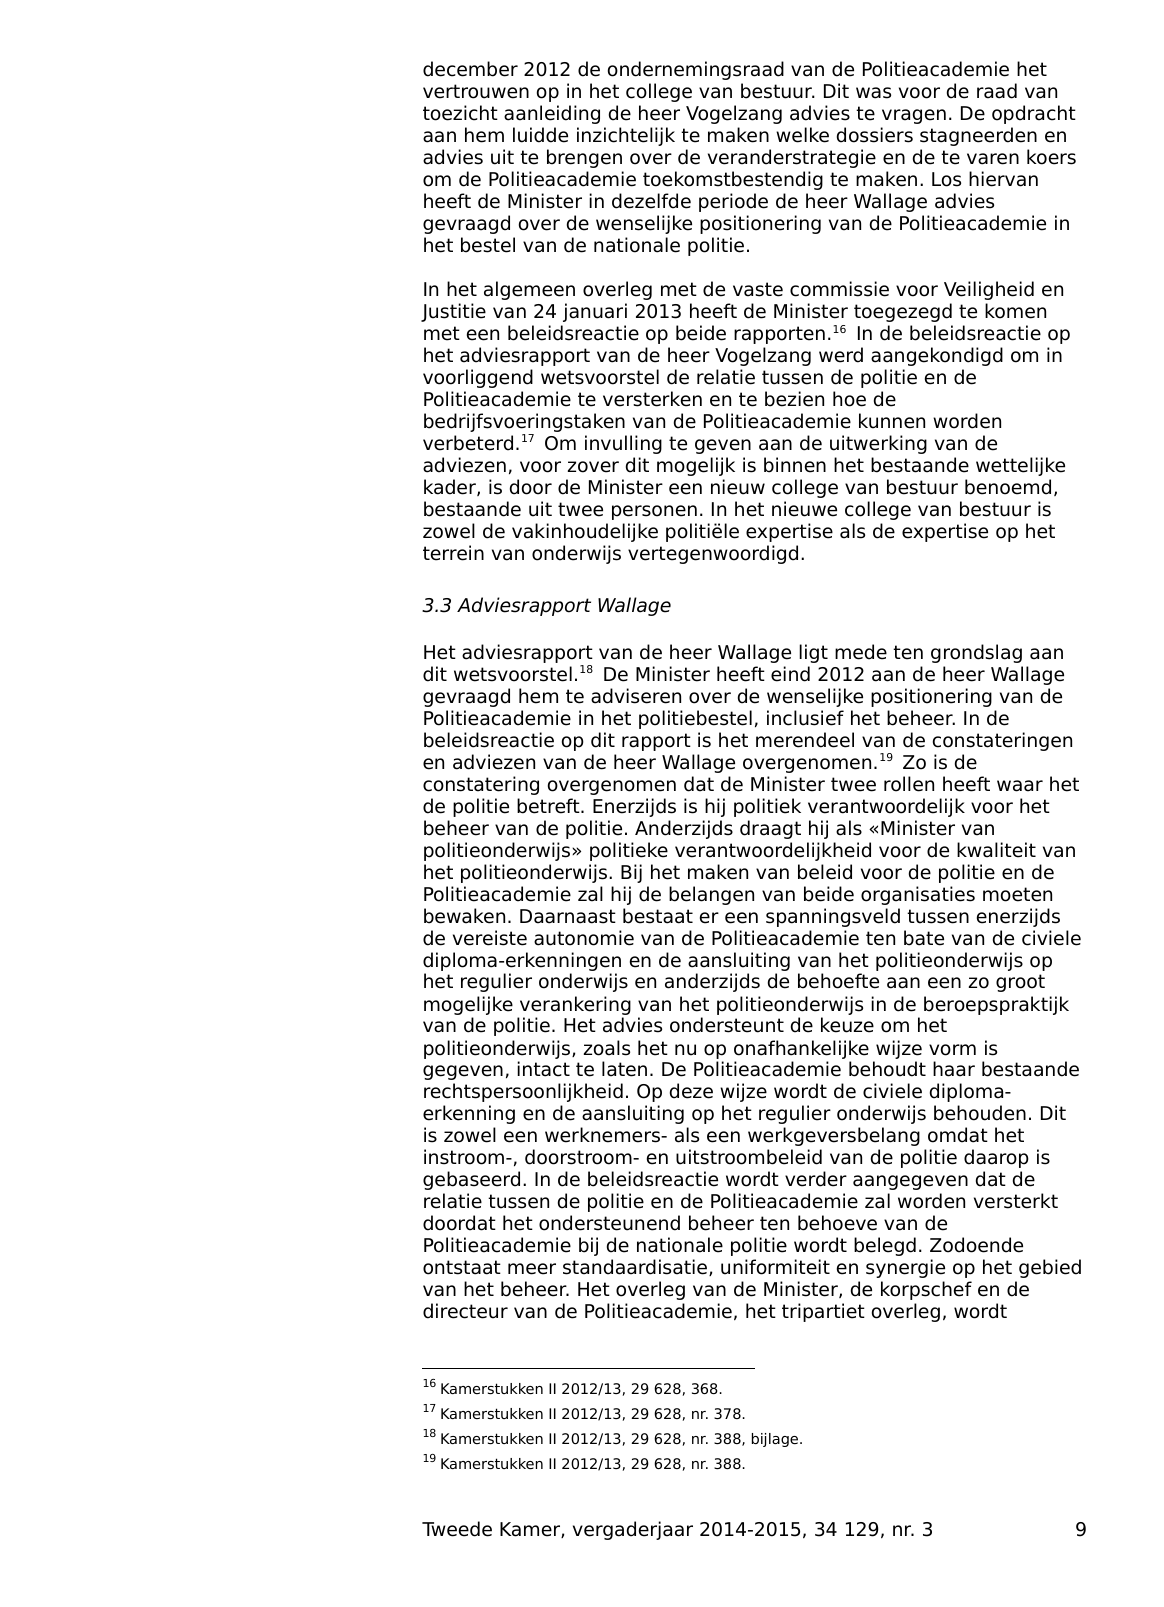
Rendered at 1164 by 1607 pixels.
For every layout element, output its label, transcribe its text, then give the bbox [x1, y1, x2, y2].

text Het adviesrapport van de heer Wallage ligt mede ten grondslag aan dit wetsvoorstel. De Minister heeft eind 2012 aan de heer Wallage gevraagd hem te adviseren over de wenselijke positionering van de Politieacademie in het politiebestel, inclusief het beheer. In de beleidsreactie op dit rapport is het merendeel van de constateringen en adviezen van de heer Wallage overgenomen. Zo is de constatering overgenomen dat de Minister twee rollen heeft waar het de politie betreft. Enerzijds is hij politiek verantwoordelijk voor het beheer van de politie. Anderzijds draagt hij als «Minister van politieonderwijs» politieke verantwoordelijkheid voor de kwaliteit van het politieonderwijs. Bij het maken van beleid voor de politie en de Politieacademie zal hij de belangen van beide organisaties moeten bewaken. Daarnaast bestaat er een spanningsveld tussen enerzijds de vereiste autonomie van de Politieacademie ten bate van de civiele diploma-erkenningen en de aansluiting van het politieonderwijs op het regulier onderwijs en anderzijds de behoefte aan een zo groot mogelijke verankering van het politieonderwijs in de beroepspraktijk van de politie. Het advies ondersteunt de keuze om het politieonderwijs, zoals het nu op onafhankelijke wijze vorm is gegeven, intact te laten. De Politieacademie behoudt haar bestaande rechtspersoonlijkheid. Op deze wijze wordt de civiele diploma-erkenning en de aansluiting op het regulier onderwijs behouden. Dit is zowel een werknemers- als een werkgeversbelang omdat het instroom-, doorstroom- en uitstroombeleid van de politie daarop is gebaseerd. In de beleidsreactie wordt verder aangegeven dat de relatie tussen de politie en de Politieacademie zal worden versterkt doordat het ondersteunend beheer ten behoeve van de Politieacademie bij de nationale politie wordt belegd. Zodoende ontstaat meer standaardisatie, uniformiteit en synergie op het gebied van het beheer. Het overleg van de Minister, de korpschef en de directeur van de Politieacademie, het tripartiet overleg, wordt [422, 642, 1087, 1323]
text Kamerstukken II 2012/13, 29 628, nr. 388. [422, 1452, 1087, 1474]
subtitle 3.3 Adviesrapport Wallage [422, 595, 1087, 617]
text Kamerstukken II 2012/13, 29 628, nr. 388, bijlage. [422, 1427, 1087, 1449]
text Kamerstukken II 2012/13, 29 628, 368. [422, 1377, 1087, 1399]
text In het algemeen overleg met de vaste commissie voor Veiligheid en Justitie van 24 januari 2013 heeft de Minister toegezegd te komen met een beleidsreactie op beide rapporten. In de beleidsreactie op het adviesrapport van de heer Vogelzang werd aangekondigd om in voorliggend wetsvoorstel de relatie tussen de politie en de Politieacademie te versterken en te bezien hoe de bedrijfsvoeringstaken van de Politieacademie kunnen worden verbeterd. Om invulling te geven aan de uitwerking van de adviezen, voor zover dit mogelijk is binnen het bestaande wettelijke kader, is door de Minister een nieuw college van bestuur benoemd, bestaande uit twee personen. In het nieuwe college van bestuur is zowel de vakinhoudelijke politiële expertise als de expertise op het terrein van onderwijs vertegenwoordigd. [422, 279, 1087, 565]
text Kamerstukken II 2012/13, 29 628, nr. 378. [422, 1402, 1087, 1424]
text december 2012 de ondernemingsraad van de Politieacademie het vertrouwen op in het college van bestuur. Dit was voor de raad van toezicht aanleiding de heer Vogelzang advies te vragen. De opdracht aan hem luidde inzichtelijk te maken welke dossiers stagneerden en advies uit te brengen over de veranderstrategie en de te varen koers om de Politieacademie toekomstbestendig te maken. Los hiervan heeft de Minister in dezelfde periode de heer Wallage advies gevraagd over de wenselijke positionering van de Politieacademie in het bestel van de nationale politie. [422, 59, 1087, 257]
